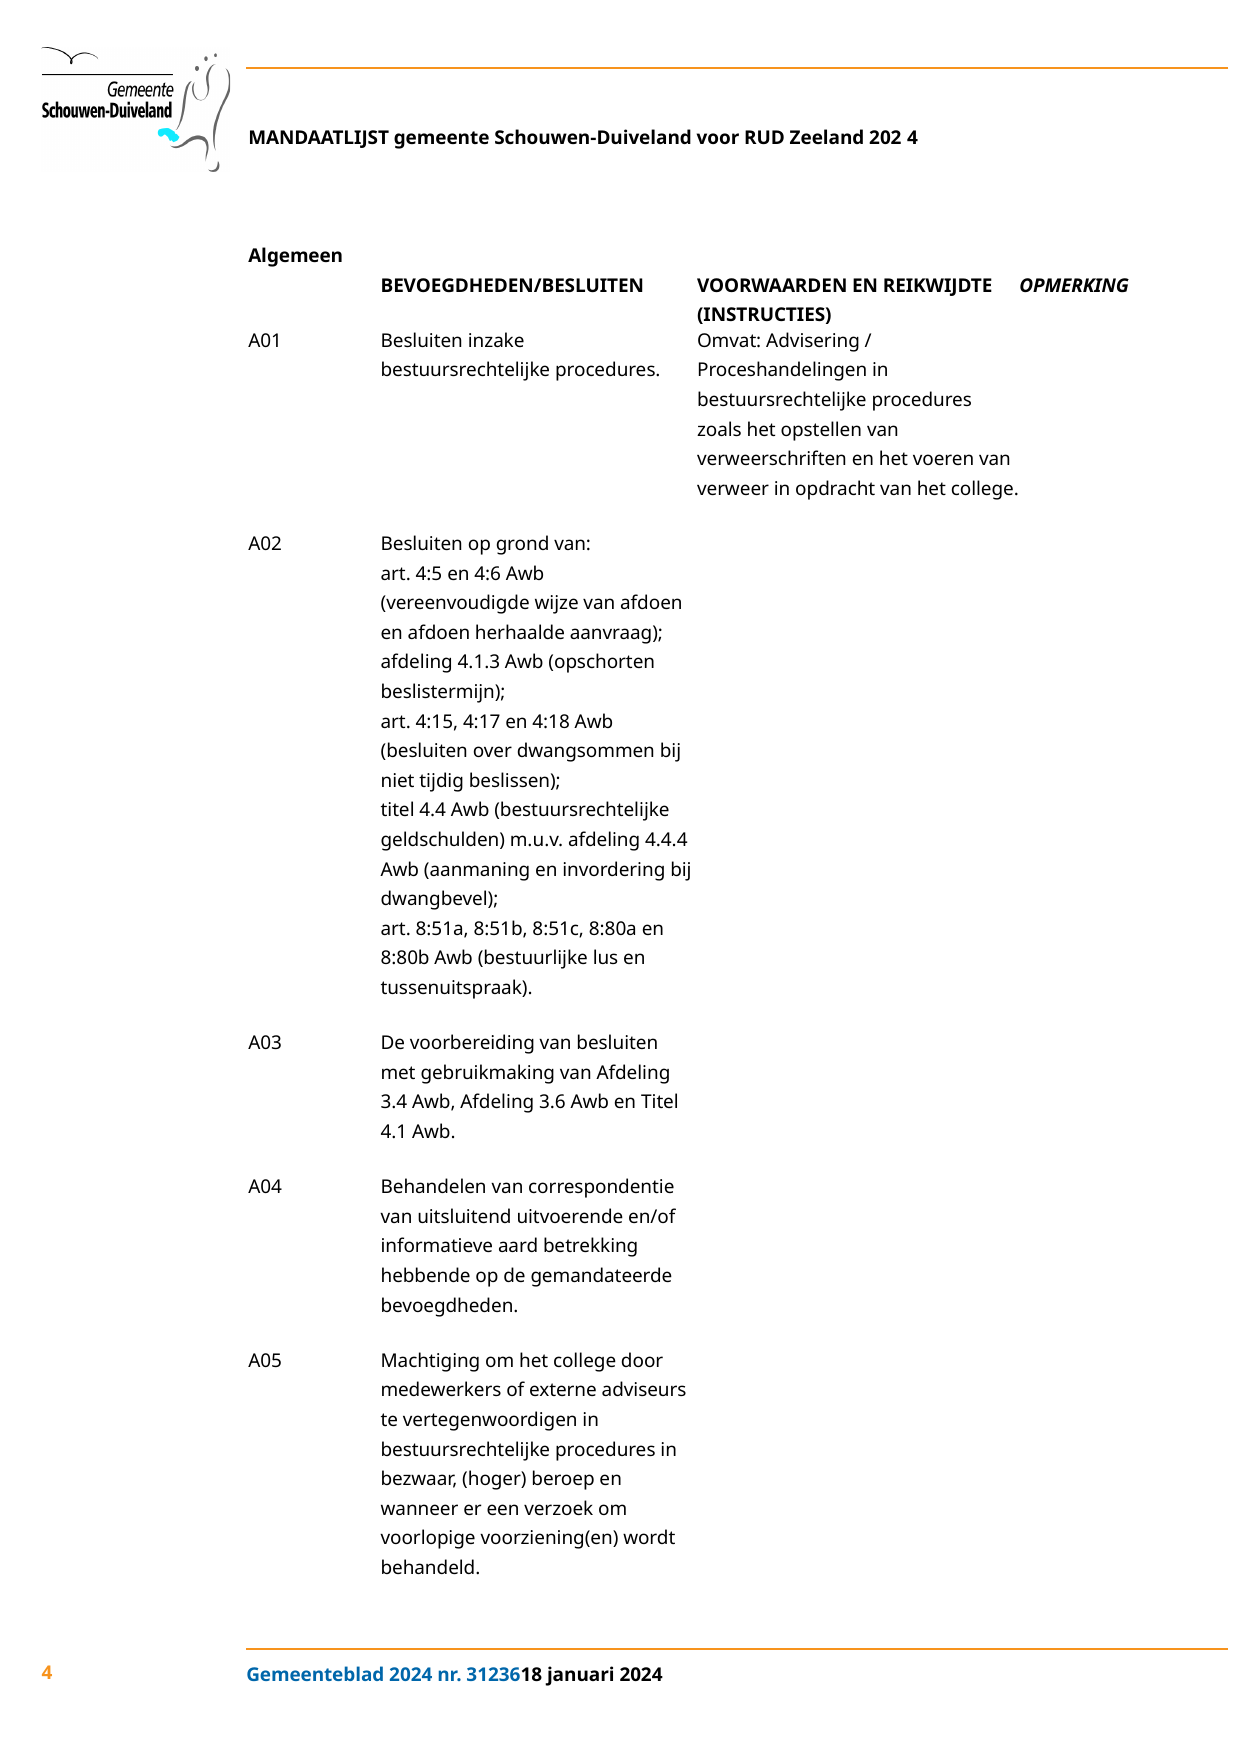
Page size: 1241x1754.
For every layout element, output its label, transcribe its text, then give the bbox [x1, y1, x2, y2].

table_cell De voorbereiding van besluiten met gebruikmaking van Afdeling 3.4 Awb, Afdeling 3.6 Awb en Titel 4.1 Awb. [380, 1029, 697, 1173]
table_header BEVOEGDHEDEN/BESLUITEN [380, 272, 697, 327]
table_cell Besluiten op grond van: art. 4:5 en 4:6 Awb (vereenvoudigde wijze van afdoen en afdoen herhaalde aanvraag); afdeling 4.1.3 Awb (opschorten beslistermijn); art. 4:15, 4:17 en 4:18 Awb (besluiten over dwangsommen bij niet tijdig beslissen); titel 4.4 Awb (bestuursrechtelijke geldschulden) m.u.v. afdeling 4.4.4 Awb (aanmaning en invordering bij dwangbevel); art. 8:51a, 8:51b, 8:51c, 8:80a en 8:80b Awb (bestuurlijke lus en tussenuitspraak). [380, 530, 697, 1029]
table_cell [1019, 1347, 1152, 1609]
table_cell [697, 530, 1019, 1029]
table_cell A03 [248, 1029, 380, 1173]
table_cell [1019, 530, 1152, 1029]
text Algemeen [248, 242, 1152, 268]
table_cell [1019, 1174, 1152, 1347]
table_cell A04 [248, 1174, 380, 1347]
table_cell Besluiten inzake bestuursrechtelijke procedures. [380, 327, 697, 530]
table_header MANDAATLIJST gemeente Schouwen-Duiveland voor RUD Zeeland 202 4 [248, 95, 1152, 180]
table_cell [697, 1347, 1019, 1609]
table_cell A01 [248, 327, 380, 530]
table_cell [1019, 327, 1152, 530]
table_header OPMERKING [1019, 272, 1152, 327]
table_cell [697, 1029, 1019, 1173]
table_cell A05 [248, 1347, 380, 1609]
table_cell [1019, 1029, 1152, 1173]
picture [41, 47, 231, 172]
table_cell Omvat: Advisering / Proceshandelingen in bestuursrechtelijke procedures zoals het opstellen van verweerschriften en het voeren van verweer in opdracht van het college. [697, 327, 1019, 530]
table_cell Machtiging om het college door medewerkers of externe adviseurs te vertegenwoordigen in bestuursrechtelijke procedures in bezwaar, (hoger) beroep en wanneer er een verzoek om voorlopige voorziening(en) wordt behandeld. [380, 1347, 697, 1609]
table_header [248, 272, 380, 327]
table_cell Behandelen van correspondentie van uitsluitend uitvoerende en/of informatieve aard betrekking hebbende op de gemandateerde bevoegdheden. [380, 1174, 697, 1347]
table_cell [697, 1174, 1019, 1347]
table_cell A02 [248, 530, 380, 1029]
table_header VOORWAARDEN EN REIKWIJDTE (INSTRUCTIES) [697, 272, 1019, 327]
